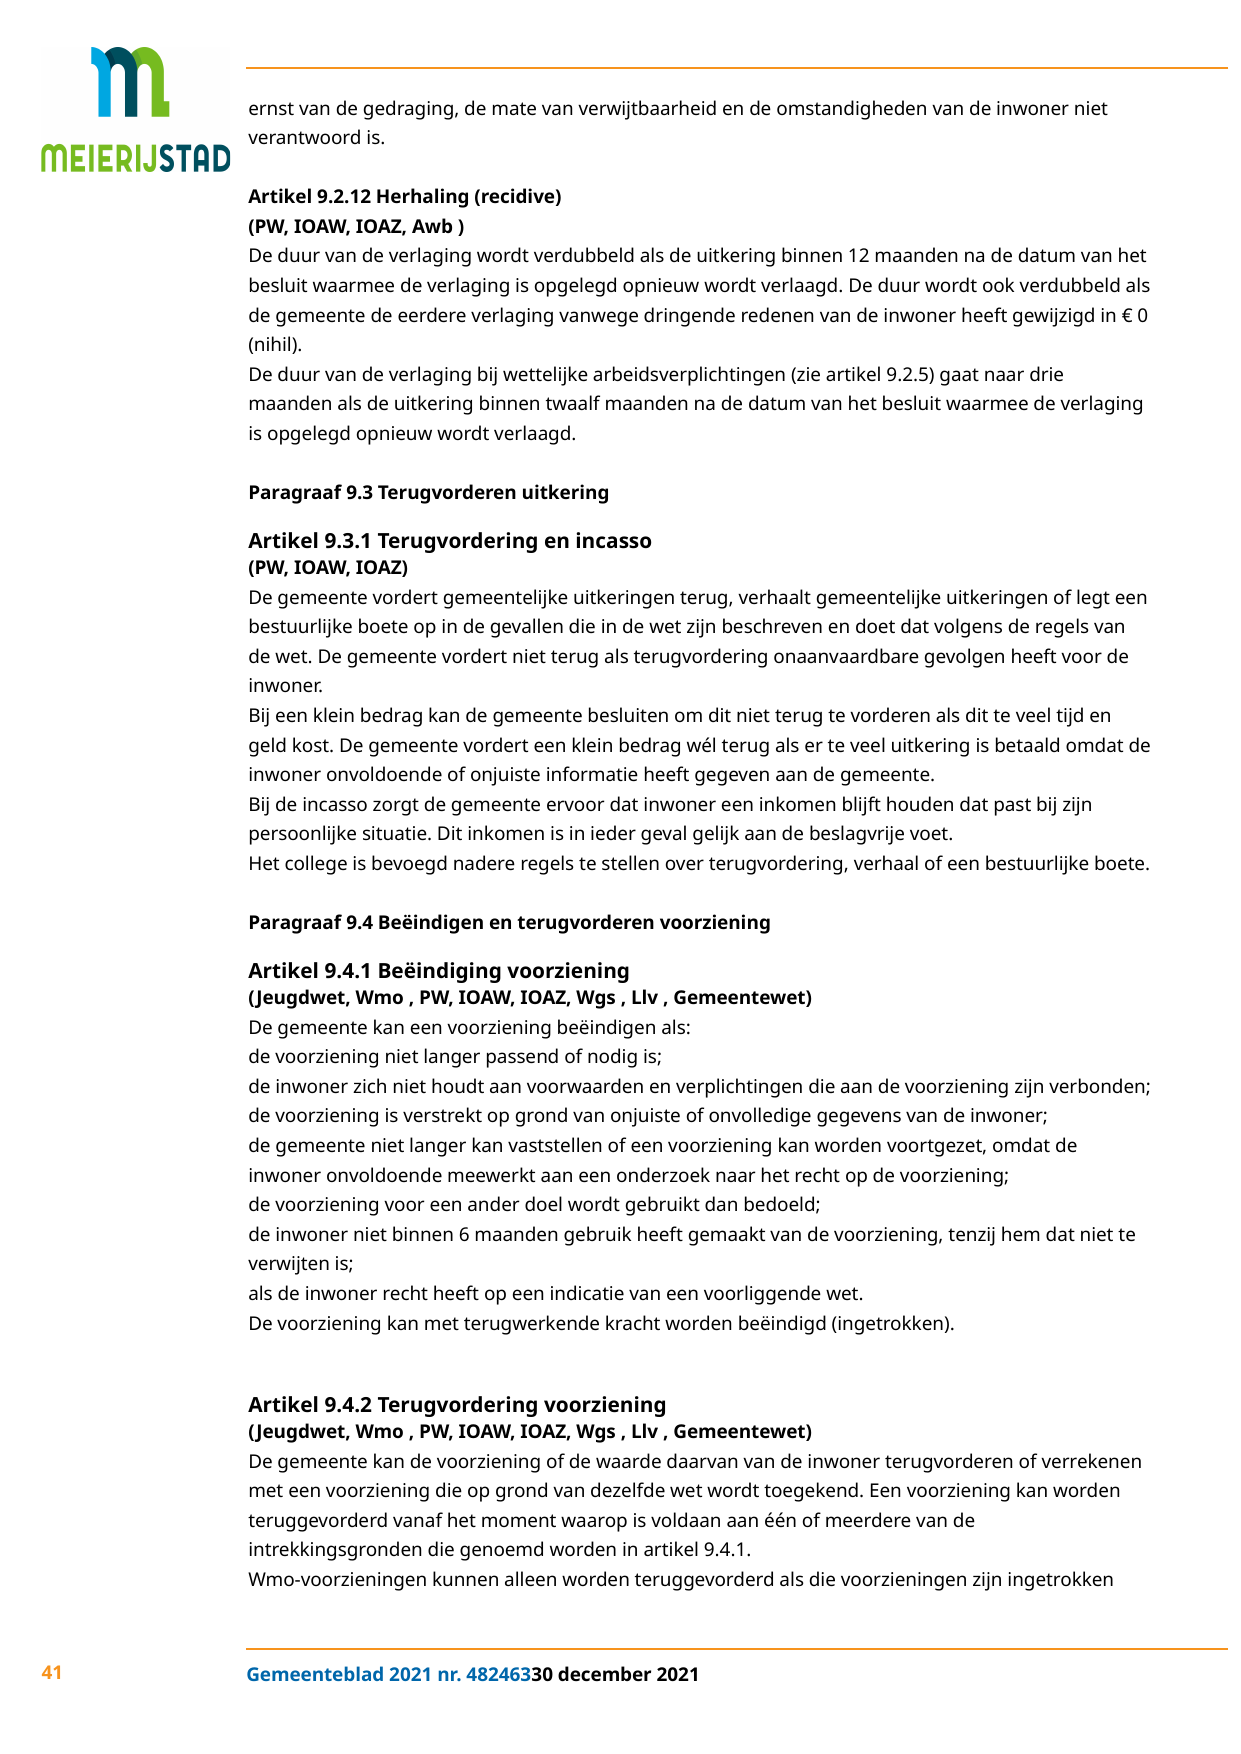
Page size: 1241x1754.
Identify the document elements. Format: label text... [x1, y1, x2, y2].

text Paragraaf 9.4 Beëindigen en terugvorderen voorziening [248, 909, 1152, 935]
text De gemeente kan de voorziening of de waarde daarvan van de inwoner terugvorderen of verrekenen met een voorziening die op grond van dezelfde wet wordt toegekend. Een voorziening kan worden teruggevorderd vanaf het moment waarop is voldaan aan één of meerdere van de intrekkingsgronden die genoemd worden in artikel 9.4.1. [248, 1448, 1152, 1562]
text (Jeugdwet, Wmo , PW, IOAW, IOAZ, Wgs , Llv , Gemeentewet) [248, 984, 1152, 1010]
text (PW, IOAW, IOAZ) [248, 554, 1152, 580]
text de inwoner niet binnen 6 maanden gebruik heeft gemaakt van de voorziening, tenzij hem dat niet te verwijten is; [248, 1221, 1152, 1276]
text Artikel 9.2.12 Herhaling (recidive) [248, 183, 1152, 209]
text Artikel 9.4.1 Beëindiging voorziening [248, 956, 1152, 984]
text Wmo-voorzieningen kunnen alleen worden teruggevorderd als die voorzieningen zijn ingetrokken [248, 1566, 1152, 1592]
text Bij een klein bedrag kan de gemeente besluiten om dit niet terug te vorderen als dit te veel tijd en geld kost. De gemeente vordert een klein bedrag wél terug als er te veel uitkering is betaald omdat de inwoner onvoldoende of onjuiste informatie heeft gegeven aan de gemeente. [248, 702, 1152, 787]
text Het college is bevoegd nadere regels te stellen over terugvordering, verhaal of een bestuurlijke boete. [248, 850, 1152, 876]
text Artikel 9.4.2 Terugvordering voorziening [248, 1390, 1152, 1418]
text Paragraaf 9.3 Terugvorderen uitkering [248, 479, 1152, 505]
text de inwoner zich niet houdt aan voorwaarden en verplichtingen die aan de voorziening zijn verbonden; [248, 1073, 1152, 1099]
text (PW, IOAW, IOAZ, Awb ) [248, 213, 1152, 239]
text De gemeente vordert gemeentelijke uitkeringen terug, verhaalt gemeentelijke uitkeringen of legt een bestuurlijke boete op in de gevallen die in de wet zijn beschreven en doet dat volgens de regels van de wet. De gemeente vordert niet terug als terugvordering onaanvaardbare gevolgen heeft voor de inwoner. [248, 584, 1152, 698]
text Bij de incasso zorgt de gemeente ervoor dat inwoner een inkomen blijft houden dat past bij zijn persoonlijke situatie. Dit inkomen is in ieder geval gelijk aan de beslagvrije voet. [248, 791, 1152, 846]
text (Jeugdwet, Wmo , PW, IOAW, IOAZ, Wgs , Llv , Gemeentewet) [248, 1418, 1152, 1444]
text de voorziening is verstrekt op grond van onjuiste of onvolledige gegevens van de inwoner; [248, 1103, 1152, 1128]
text Artikel 9.3.1 Terugvordering en incasso [248, 526, 1152, 554]
text ernst van de gedraging, de mate van verwijtbaarheid en de omstandigheden van de inwoner niet verantwoord is. [248, 95, 1152, 150]
text De voorziening kan met terugwerkende kracht worden beëindigd (ingetrokken). [248, 1310, 1152, 1336]
text de gemeente niet langer kan vaststellen of een voorziening kan worden voortgezet, omdat de inwoner onvoldoende meewerkt aan een onderzoek naar het recht op de voorziening; [248, 1132, 1152, 1188]
picture [41, 47, 231, 172]
text de voorziening voor een ander doel wordt gebruikt dan bedoeld; [248, 1191, 1152, 1217]
text De duur van de verlaging wordt verdubbeld als de uitkering binnen 12 maanden na de datum van het besluit waarmee de verlaging is opgelegd opnieuw wordt verlaagd. De duur wordt ook verdubbeld als de gemeente de eerdere verlaging vanwege dringende redenen van de inwoner heeft gewijzigd in € 0 (nihil). [248, 243, 1152, 357]
text De duur van de verlaging bij wettelijke arbeidsverplichtingen (zie artikel 9.2.5) gaat naar drie maanden als de uitkering binnen twaalf maanden na de datum van het besluit waarmee de verlaging is opgelegd opnieuw wordt verlaagd. [248, 361, 1152, 446]
text de voorziening niet langer passend of nodig is; [248, 1043, 1152, 1069]
text als de inwoner recht heeft op een indicatie van een voorliggende wet. [248, 1280, 1152, 1306]
text De gemeente kan een voorziening beëindigen als: [248, 1014, 1152, 1040]
